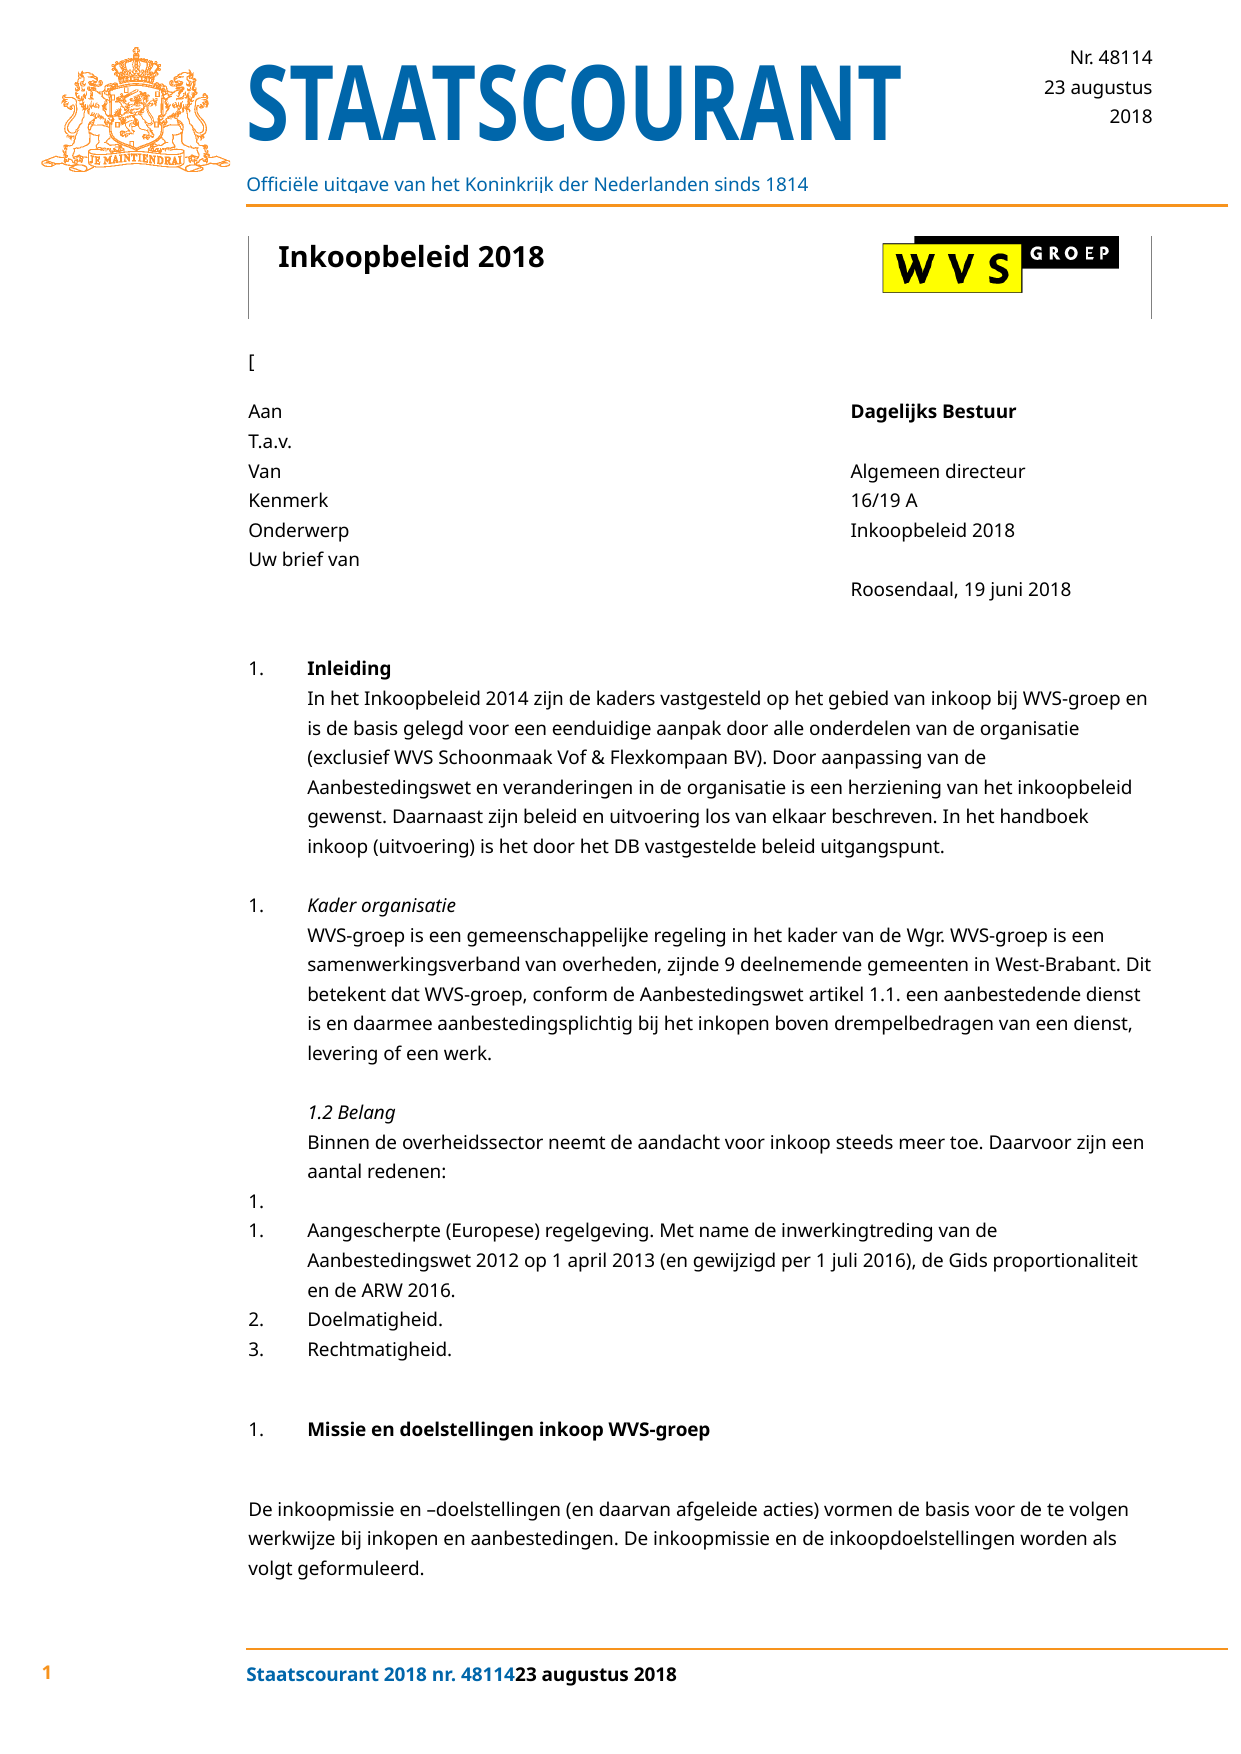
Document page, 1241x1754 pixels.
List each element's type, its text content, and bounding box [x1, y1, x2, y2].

picture [41, 47, 231, 172]
list Binnen de overheidssector neemt de aandacht voor inkoop steeds meer toe. Daarvoor zijn een aantal redenen: [248, 1129, 1152, 1184]
table_header [549, 399, 850, 602]
list Inleiding [248, 656, 1152, 681]
list Aangescherpte (Europese) regelgeving. Met name de inwerkingtreding van de Aanbestedingswet 2012 op 1 april 2013 (en gewijzigd per 1 juli 2016), de Gids proportionaliteit en de ARW 2016. [248, 1218, 1152, 1302]
table_header Aan T.a.v. Van Kenmerk Onderwerp Uw brief van [248, 399, 549, 602]
picture [882, 236, 1119, 293]
list Kader organisatie [248, 892, 1152, 918]
list Doelmatigheid. [248, 1306, 1152, 1332]
text De inkoopmissie en –doelstellingen (en daarvan afgeleide acties) vormen de basis voor de te volgen werkwijze bij inkopen en aanbestedingen. De inkoopmissie en de inkoopdoelstellingen worden als volgt geformuleerd. [248, 1496, 1152, 1581]
list In het Inkoopbeleid 2014 zijn de kaders vastgesteld op het gebied van inkoop bij WVS-groep en is de basis gelegd voor een eenduidige aanpak door alle onderdelen van de organisatie (exclusief WVS Schoonmaak Vof & Flexkompaan BV). Door aanpassing van de Aanbestedingswet en veranderingen in de organisatie is een herziening van het inkoopbeleid gewenst. Daarnaast zijn beleid en uitvoering los van elkaar beschreven. In het handboek inkoop (uitvoering) is het door het DB vastgestelde beleid uitgangspunt. [248, 685, 1152, 859]
list WVS-groep is een gemeenschappelijke regeling in het kader van de Wgr. WVS-groep is een samenwerkingsverband van overheden, zijnde 9 deelnemende gemeenten in West-Brabant. Dit betekent dat WVS-groep, conform de Aanbestedingswet artikel 1.1. een aanbestedende dienst is en daarmee aanbestedingsplichtig bij het inkopen boven drempelbedragen van een dienst, levering of een werk. [248, 922, 1152, 1066]
table_header Dagelijks Bestuur Algemeen directeur 16/19 A Inkoopbeleid 2018 Roosendaal, 19 juni 2018 [850, 399, 1152, 602]
list 1.2 Belang [248, 1099, 1152, 1125]
table_header [850, 236, 1151, 319]
list Missie en doelstellingen inkoop WVS-groep [248, 1416, 1152, 1442]
list Rechtmatigheid. [248, 1336, 1152, 1362]
text [ [248, 348, 1152, 374]
table_header Inkoopbeleid 2018 [249, 236, 850, 319]
